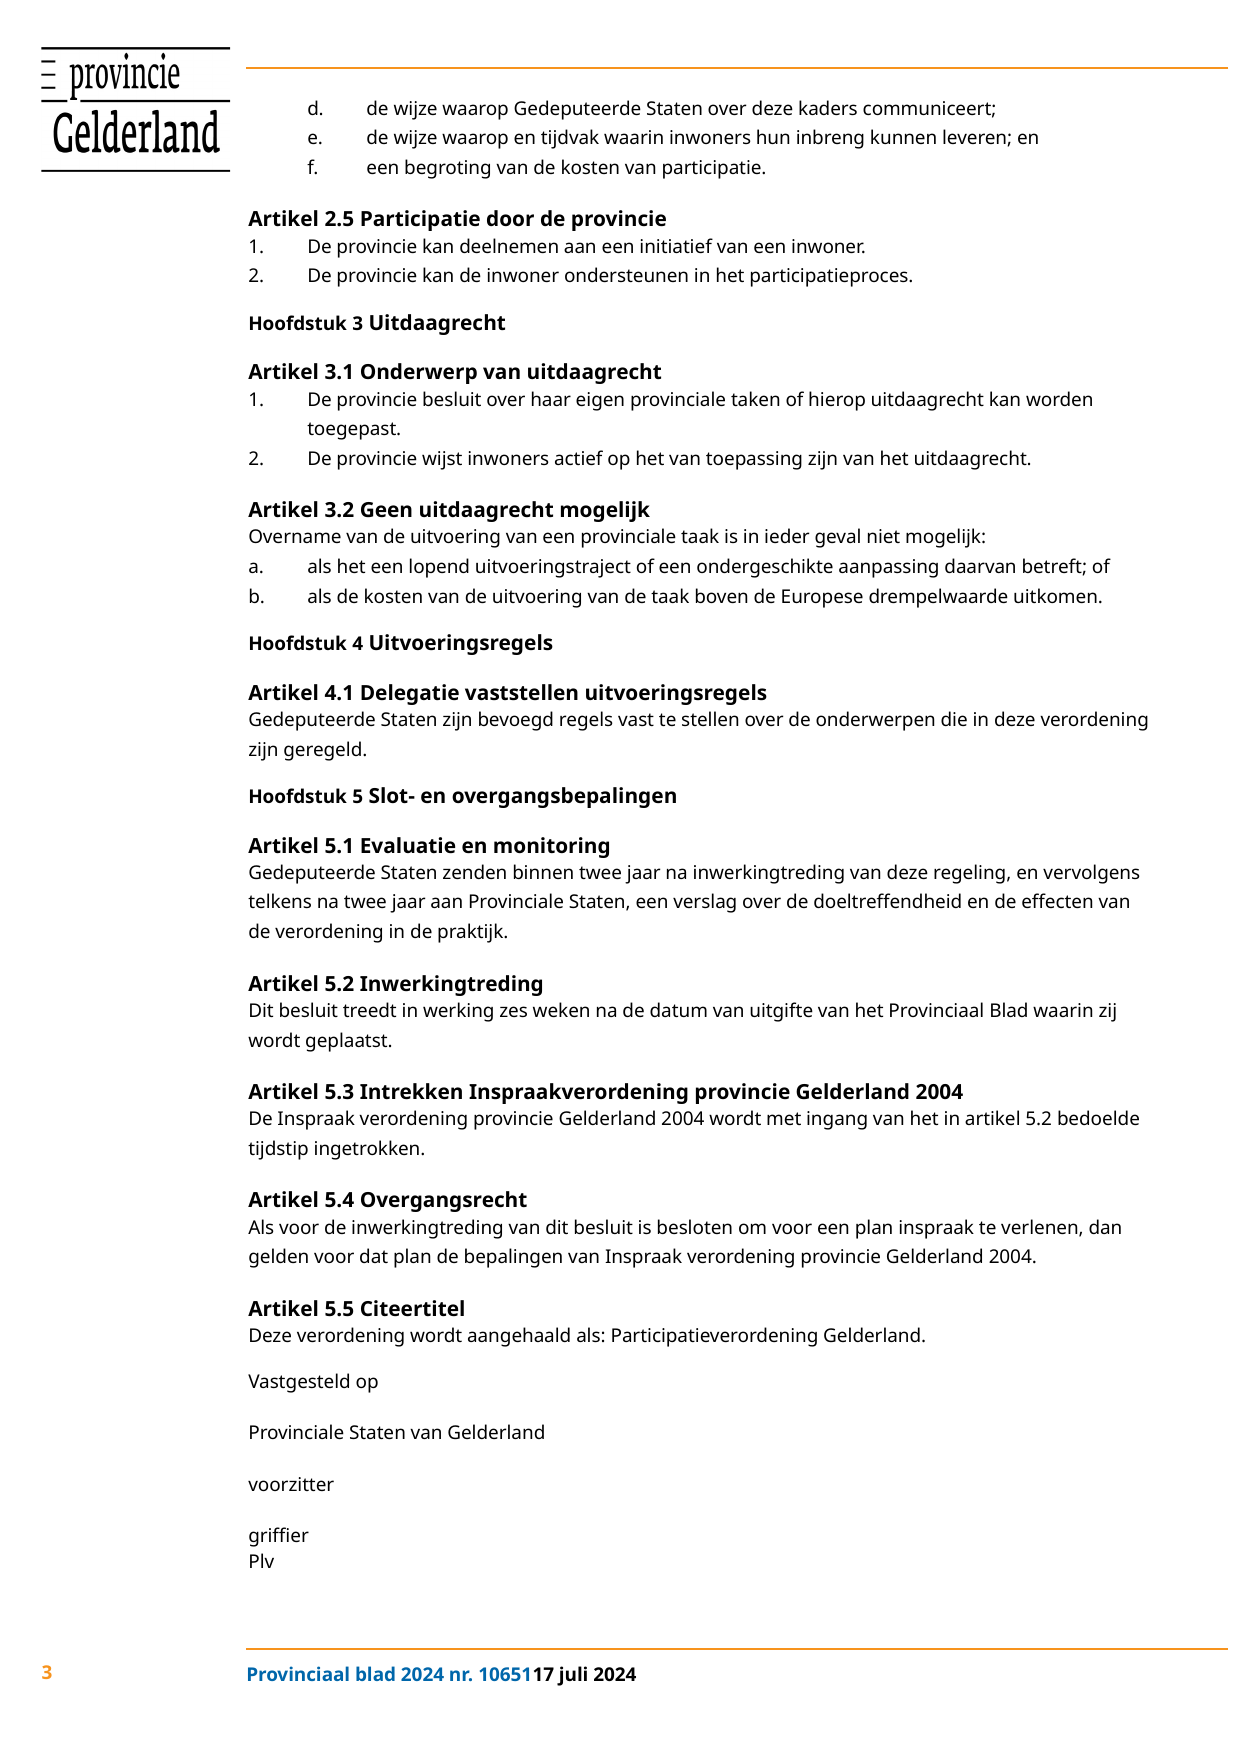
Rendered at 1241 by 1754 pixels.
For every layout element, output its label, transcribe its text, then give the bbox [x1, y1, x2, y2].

list De provincie besluit over haar eigen provinciale taken of hierop uitdaagrecht kan worden toegepast. [248, 386, 1152, 441]
text Artikel 4.1 Delegatie vaststellen uitvoeringsregels [248, 678, 1152, 706]
text Plv [248, 1548, 1152, 1574]
list de wijze waarop en tijdvak waarin inwoners hun inbreng kunnen leveren; en [307, 124, 1152, 150]
text Hoofdstuk 5 Slot- en overgangsbepalingen [248, 781, 1152, 810]
text Provinciale Staten van Gelderland [248, 1419, 1152, 1445]
text Artikel 5.4 Overgangsrecht [248, 1186, 1152, 1214]
text voorzitter [248, 1471, 1152, 1497]
list een begroting van de kosten van participatie. [307, 154, 1152, 180]
text Als voor de inwerkingtreding van dit besluit is besloten om voor een plan inspraak te verlenen, dan gelden voor dat plan de bepalingen van Inspraak verordening provincie Gelderland 2004. [248, 1214, 1152, 1269]
list de wijze waarop Gedeputeerde Staten over deze kaders communiceert; [307, 95, 1152, 121]
text Gedeputeerde Staten zenden binnen twee jaar na inwerkingtreding van deze regeling, en vervolgens telkens na twee jaar aan Provinciale Staten, een verslag over de doeltreffendheid en de effecten van de verordening in de praktijk. [248, 859, 1152, 944]
list De provincie kan deelnemen aan een initiatief van een inwoner. [248, 233, 1152, 258]
text Hoofdstuk 4 Uitvoeringsregels [248, 628, 1152, 657]
text Artikel 5.1 Evaluatie en monitoring [248, 831, 1152, 859]
text Hoofdstuk 3 Uitdaagrecht [248, 308, 1152, 336]
text Artikel 3.1 Onderwerp van uitdaagrecht [248, 357, 1152, 386]
text Vastgesteld op [248, 1368, 1152, 1394]
text Gedeputeerde Staten zijn bevoegd regels vast te stellen over de onderwerpen die in deze verordening zijn geregeld. [248, 706, 1152, 762]
picture [41, 47, 231, 172]
text Deze verordening wordt aangehaald als: Participatieverordening Gelderland. [248, 1322, 1152, 1348]
text De Inspraak verordening provincie Gelderland 2004 wordt met ingang van het in artikel 5.2 bedoelde tijdstip ingetrokken. [248, 1106, 1152, 1161]
text Artikel 5.2 Inwerkingtreding [248, 969, 1152, 997]
list als de kosten van de uitvoering van de taak boven de Europese drempelwaarde uitkomen. [248, 583, 1152, 609]
text Artikel 5.3 Intrekken Inspraakverordening provincie Gelderland 2004 [248, 1077, 1152, 1106]
list De provincie kan de inwoner ondersteunen in het participatieproces. [248, 262, 1152, 288]
text Artikel 5.5 Citeertitel [248, 1294, 1152, 1322]
text Overname van de uitvoering van een provinciale taak is in ieder geval niet mogelijk: [248, 524, 1152, 549]
text Artikel 3.2 Geen uitdaagrecht mogelijk [248, 495, 1152, 524]
list als het een lopend uitvoeringstraject of een ondergeschikte aanpassing daarvan betreft; of [248, 553, 1152, 579]
text Dit besluit treedt in werking zes weken na de datum van uitgifte van het Provinciaal Blad waarin zij wordt geplaatst. [248, 997, 1152, 1052]
list De provincie wijst inwoners actief op het van toepassing zijn van het uitdaagrecht. [248, 445, 1152, 471]
text Artikel 2.5 Participatie door de provincie [248, 204, 1152, 233]
text griffier [248, 1522, 1152, 1548]
